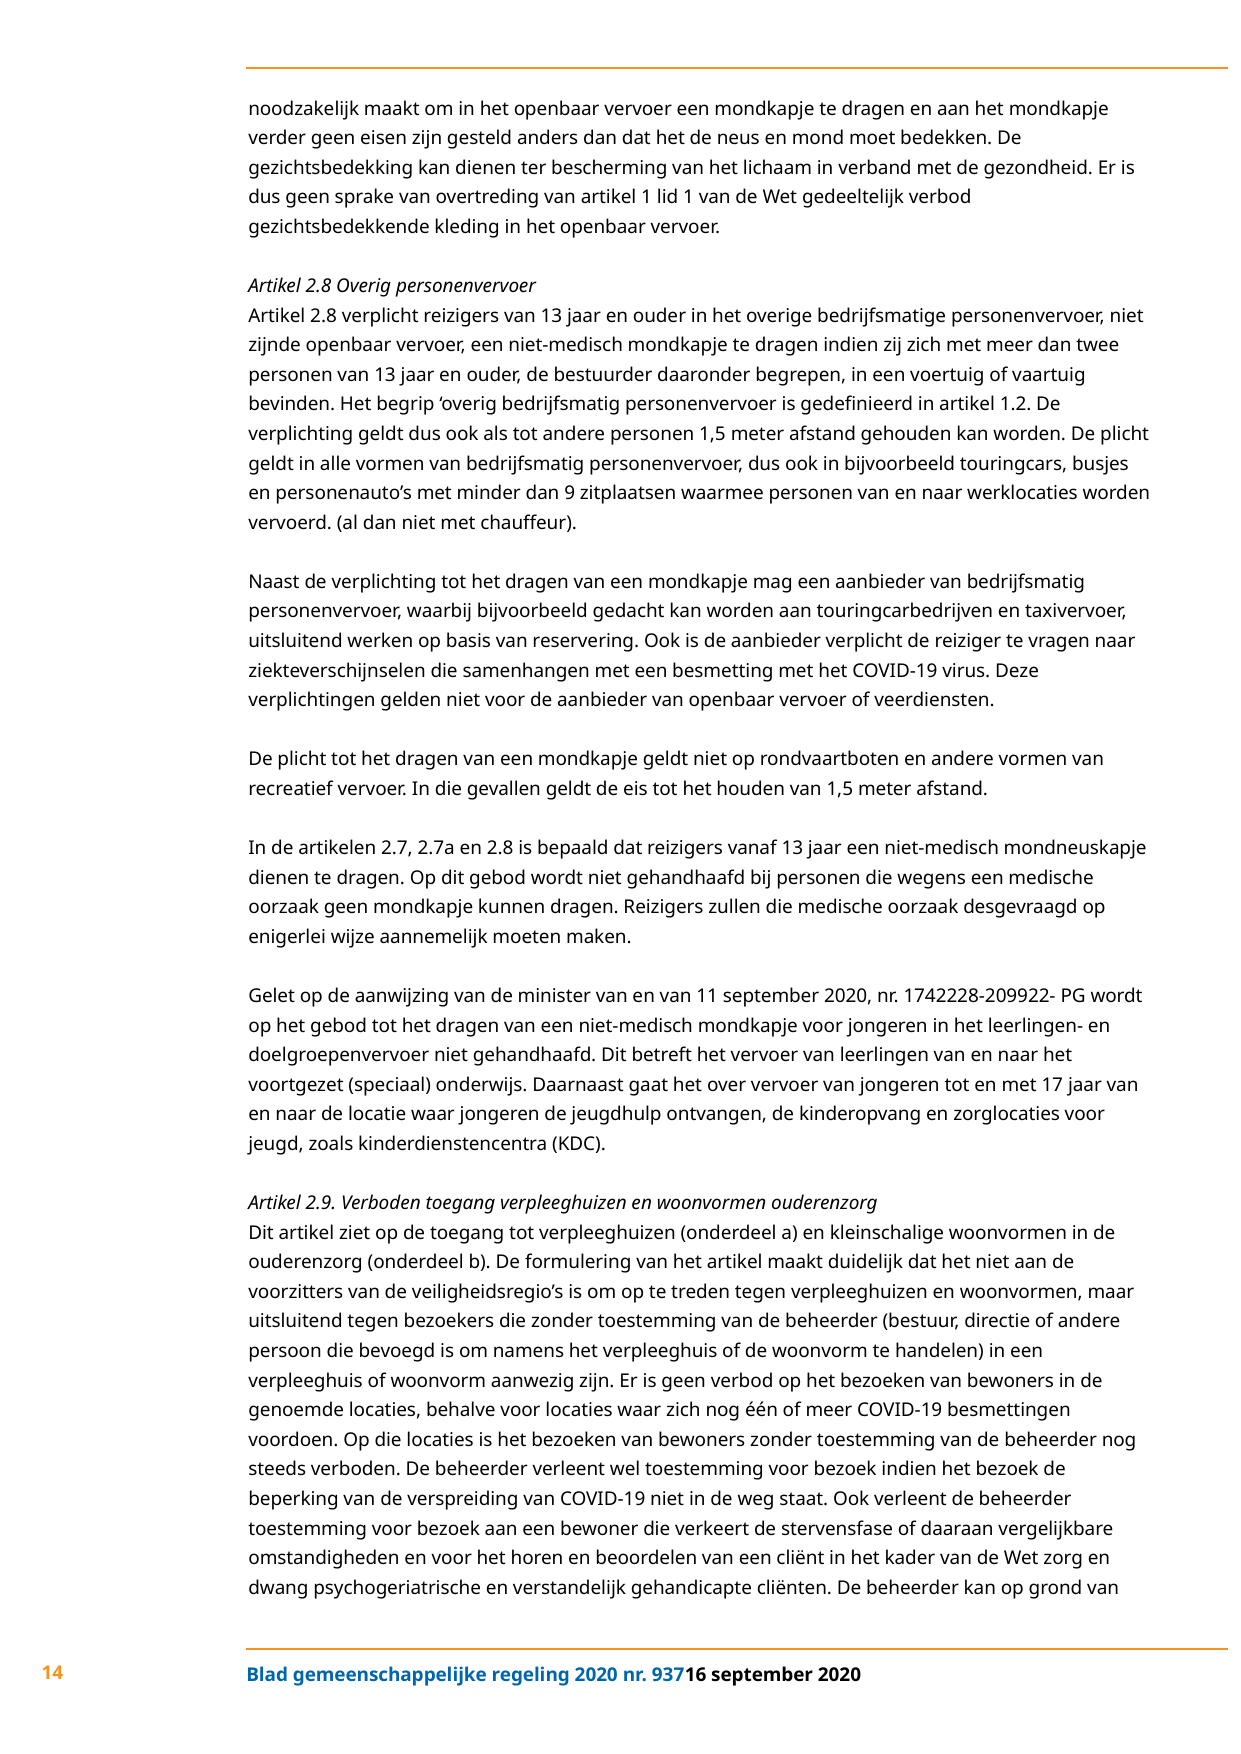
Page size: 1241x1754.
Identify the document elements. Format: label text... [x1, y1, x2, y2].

text Gelet op de aanwijzing van de minister van en van 11 september 2020, nr. 1742228-209922- PG wordt op het gebod tot het dragen van een niet-medisch mondkapje voor jongeren in het leerlingen- en doelgroepenvervoer niet gehandhaafd. Dit betreft het vervoer van leerlingen van en naar het voortgezet (speciaal) onderwijs. Daarnaast gaat het over vervoer van jongeren tot en met 17 jaar van en naar de locatie waar jongeren de jeugdhulp ontvangen, de kinderopvang en zorglocaties voor jeugd, zoals kinderdienstencentra (KDC). [248, 982, 1152, 1156]
text Naast de verplichting tot het dragen van een mondkapje mag een aanbieder van bedrijfsmatig personenvervoer, waarbij bijvoorbeeld gedacht kan worden aan touringcarbedrijven en taxivervoer, uitsluitend werken op basis van reservering. Ook is de aanbieder verplicht de reiziger te vragen naar ziekteverschijnselen die samenhangen met een besmetting met het COVID-19 virus. Deze verplichtingen gelden niet voor de aanbieder van openbaar vervoer of veerdiensten. [248, 568, 1152, 712]
text In de artikelen 2.7, 2.7a en 2.8 is bepaald dat reizigers vanaf 13 jaar een niet-medisch mondneuskapje dienen te dragen. Op dit gebod wordt niet gehandhaafd bij personen die wegens een medische oorzaak geen mondkapje kunnen dragen. Reizigers zullen die medische oorzaak desgevraagd op enigerlei wijze aannemelijk moeten maken. [248, 834, 1152, 949]
text noodzakelijk maakt om in het openbaar vervoer een mondkapje te dragen en aan het mondkapje verder geen eisen zijn gesteld anders dan dat het de neus en mond moet bedekken. De gezichtsbedekking kan dienen ter bescherming van het lichaam in verband met de gezondheid. Er is dus geen sprake van overtreding van artikel 1 lid 1 van de Wet gedeeltelijk verbod gezichtsbedekkende kleding in het openbaar vervoer. [248, 95, 1152, 239]
text Artikel 2.8 Overig personenvervoer [248, 272, 1152, 298]
text Artikel 2.8 verplicht reizigers van 13 jaar en ouder in het overige bedrijfsmatige personenvervoer, niet zijnde openbaar vervoer, een niet-medisch mondkapje te dragen indien zij zich met meer dan twee personen van 13 jaar en ouder, de bestuurder daaronder begrepen, in een voertuig of vaartuig bevinden. Het begrip ‘overig bedrijfsmatig personenvervoer is gedefinieerd in artikel 1.2. De verplichting geldt dus ook als tot andere personen 1,5 meter afstand gehouden kan worden. De plicht geldt in alle vormen van bedrijfsmatig personenvervoer, dus ook in bijvoorbeeld touringcars, busjes en personenauto’s met minder dan 9 zitplaatsen waarmee personen van en naar werklocaties worden vervoerd. (al dan niet met chauffeur). [248, 302, 1152, 535]
text Dit artikel ziet op de toegang tot verpleeghuizen (onderdeel a) en kleinschalige woonvormen in de ouderenzorg (onderdeel b). De formulering van het artikel maakt duidelijk dat het niet aan de voorzitters van de veiligheidsregio’s is om op te treden tegen verpleeghuizen en woonvormen, maar uitsluitend tegen bezoekers die zonder toestemming van de beheerder (bestuur, directie of andere persoon die bevoegd is om namens het verpleeghuis of de woonvorm te handelen) in een verpleeghuis of woonvorm aanwezig zijn. Er is geen verbod op het bezoeken van bewoners in de genoemde locaties, behalve voor locaties waar zich nog één of meer COVID-19 besmettingen voordoen. Op die locaties is het bezoeken van bewoners zonder toestemming van de beheerder nog steeds verboden. De beheerder verleent wel toestemming voor bezoek indien het bezoek de beperking van de verspreiding van COVID-19 niet in de weg staat. Ook verleent de beheerder toestemming voor bezoek aan een bewoner die verkeert de stervensfase of daaraan vergelijkbare omstandigheden en voor het horen en beoordelen van een cliënt in het kader van de Wet zorg en dwang psychogeriatrische en verstandelijk gehandicapte cliënten. De beheerder kan op grond van [248, 1219, 1152, 1600]
text De plicht tot het dragen van een mondkapje geldt niet op rondvaartboten en andere vormen van recreatief vervoer. In die gevallen geldt de eis tot het houden van 1,5 meter afstand. [248, 746, 1152, 801]
picture [41, 47, 231, 172]
text Artikel 2.9. Verboden toegang verpleeghuizen en woonvormen ouderenzorg [248, 1189, 1152, 1215]
